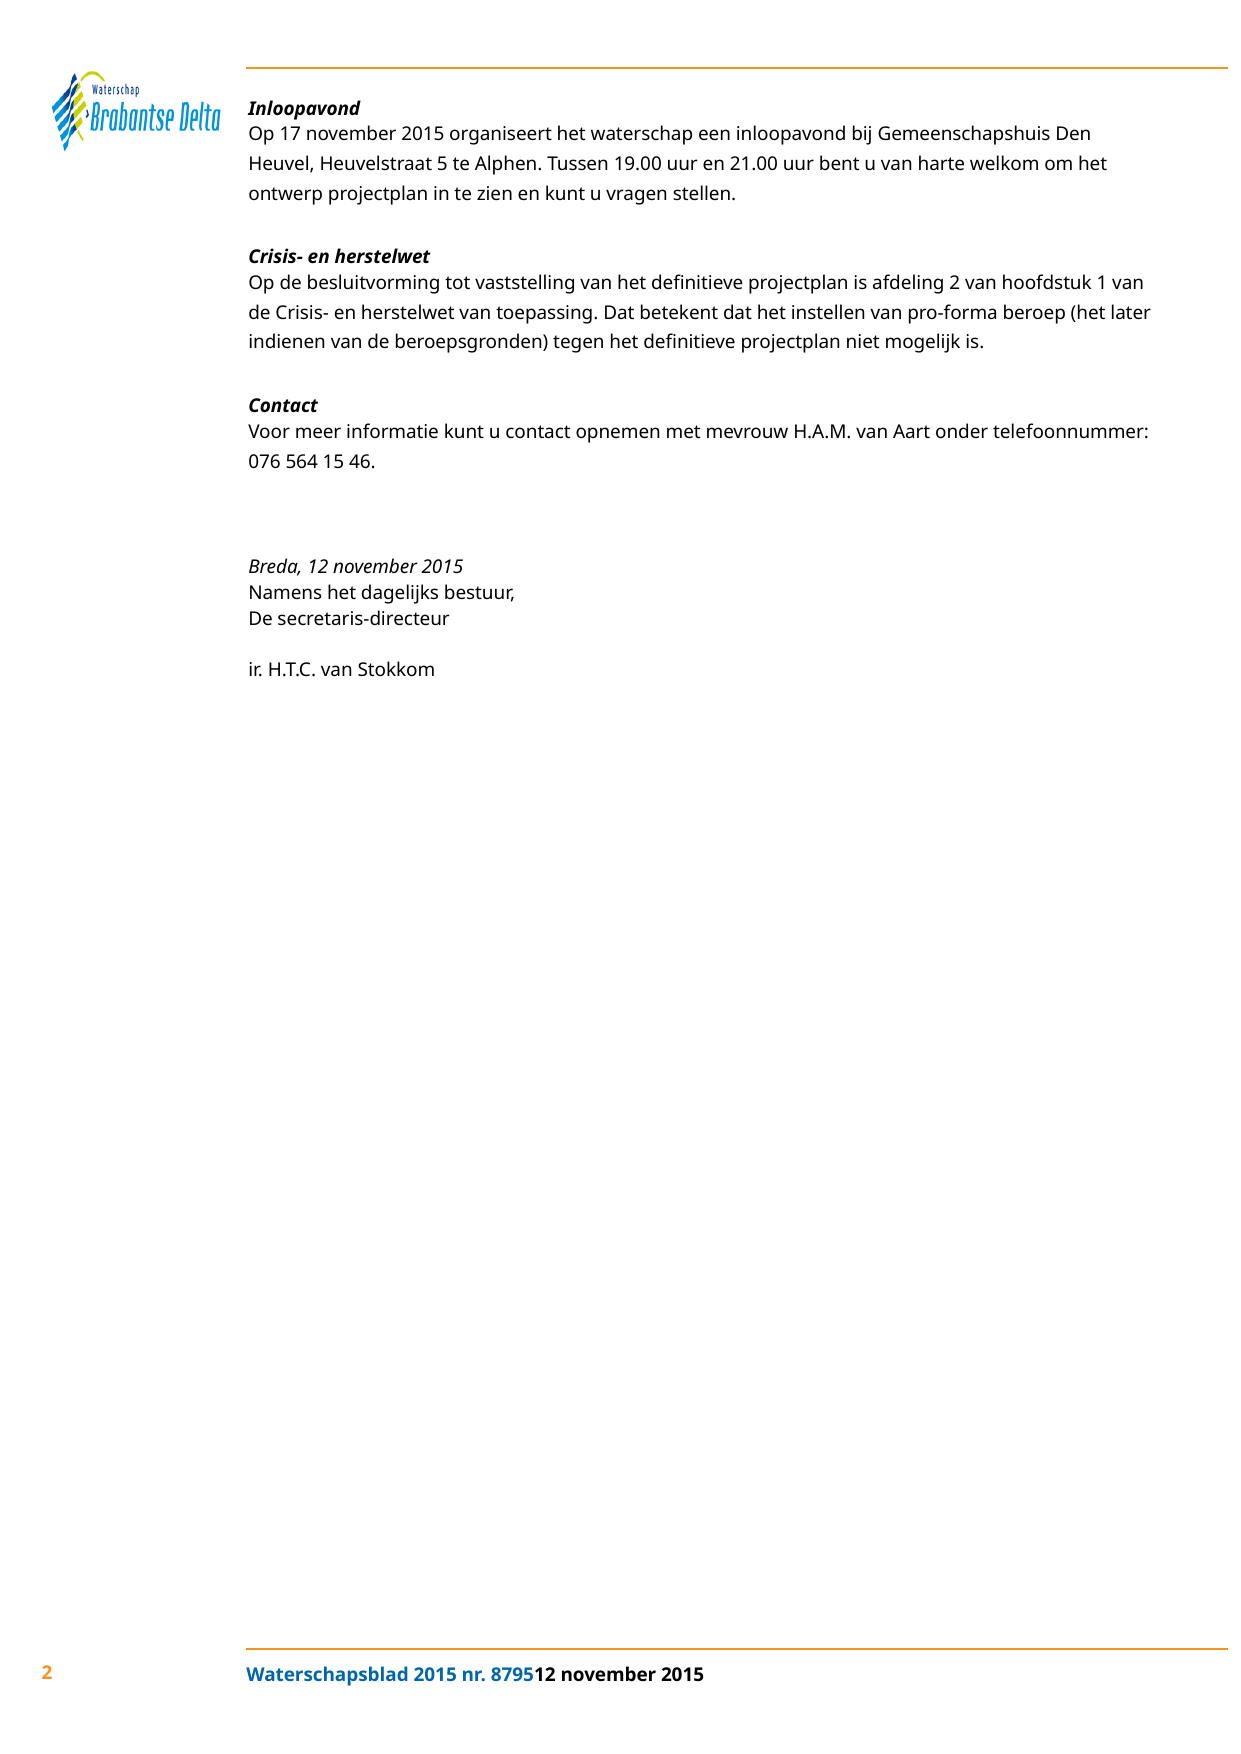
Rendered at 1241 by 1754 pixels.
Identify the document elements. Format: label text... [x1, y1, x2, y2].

text Op 17 november 2015 organiseert het waterschap een inloopavond bij Gemeenschapshuis Den Heuvel, Heuvelstraat 5 te Alphen. Tussen 19.00 uur en 21.00 uur bent u van harte welkom om het ontwerp projectplan in te zien en kunt u vragen stellen. [248, 121, 1152, 205]
text De secretaris-directeur [248, 605, 1152, 631]
text ir. H.T.C. van Stokkom [248, 656, 1152, 682]
text Voor meer informatie kunt u contact opnemen met mevrouw H.A.M. van Aart onder telefoonnummer: 076 564 15 46. [248, 418, 1152, 473]
text Crisis- en herstelwet [248, 244, 1152, 269]
text Breda, 12 november 2015 [248, 553, 1152, 579]
picture [41, 47, 231, 172]
text Contact [248, 392, 1152, 418]
text Inloopavond [248, 95, 1152, 121]
text Namens het dagelijks bestuur, [248, 579, 1152, 605]
text Op de besluitvorming tot vaststelling van het definitieve projectplan is afdeling 2 van hoofdstuk 1 van de Crisis- en herstelwet van toepassing. Dat betekent dat het instellen van pro-forma beroep (het later indienen van de beroepsgronden) tegen het definitieve projectplan niet mogelijk is. [248, 269, 1152, 354]
